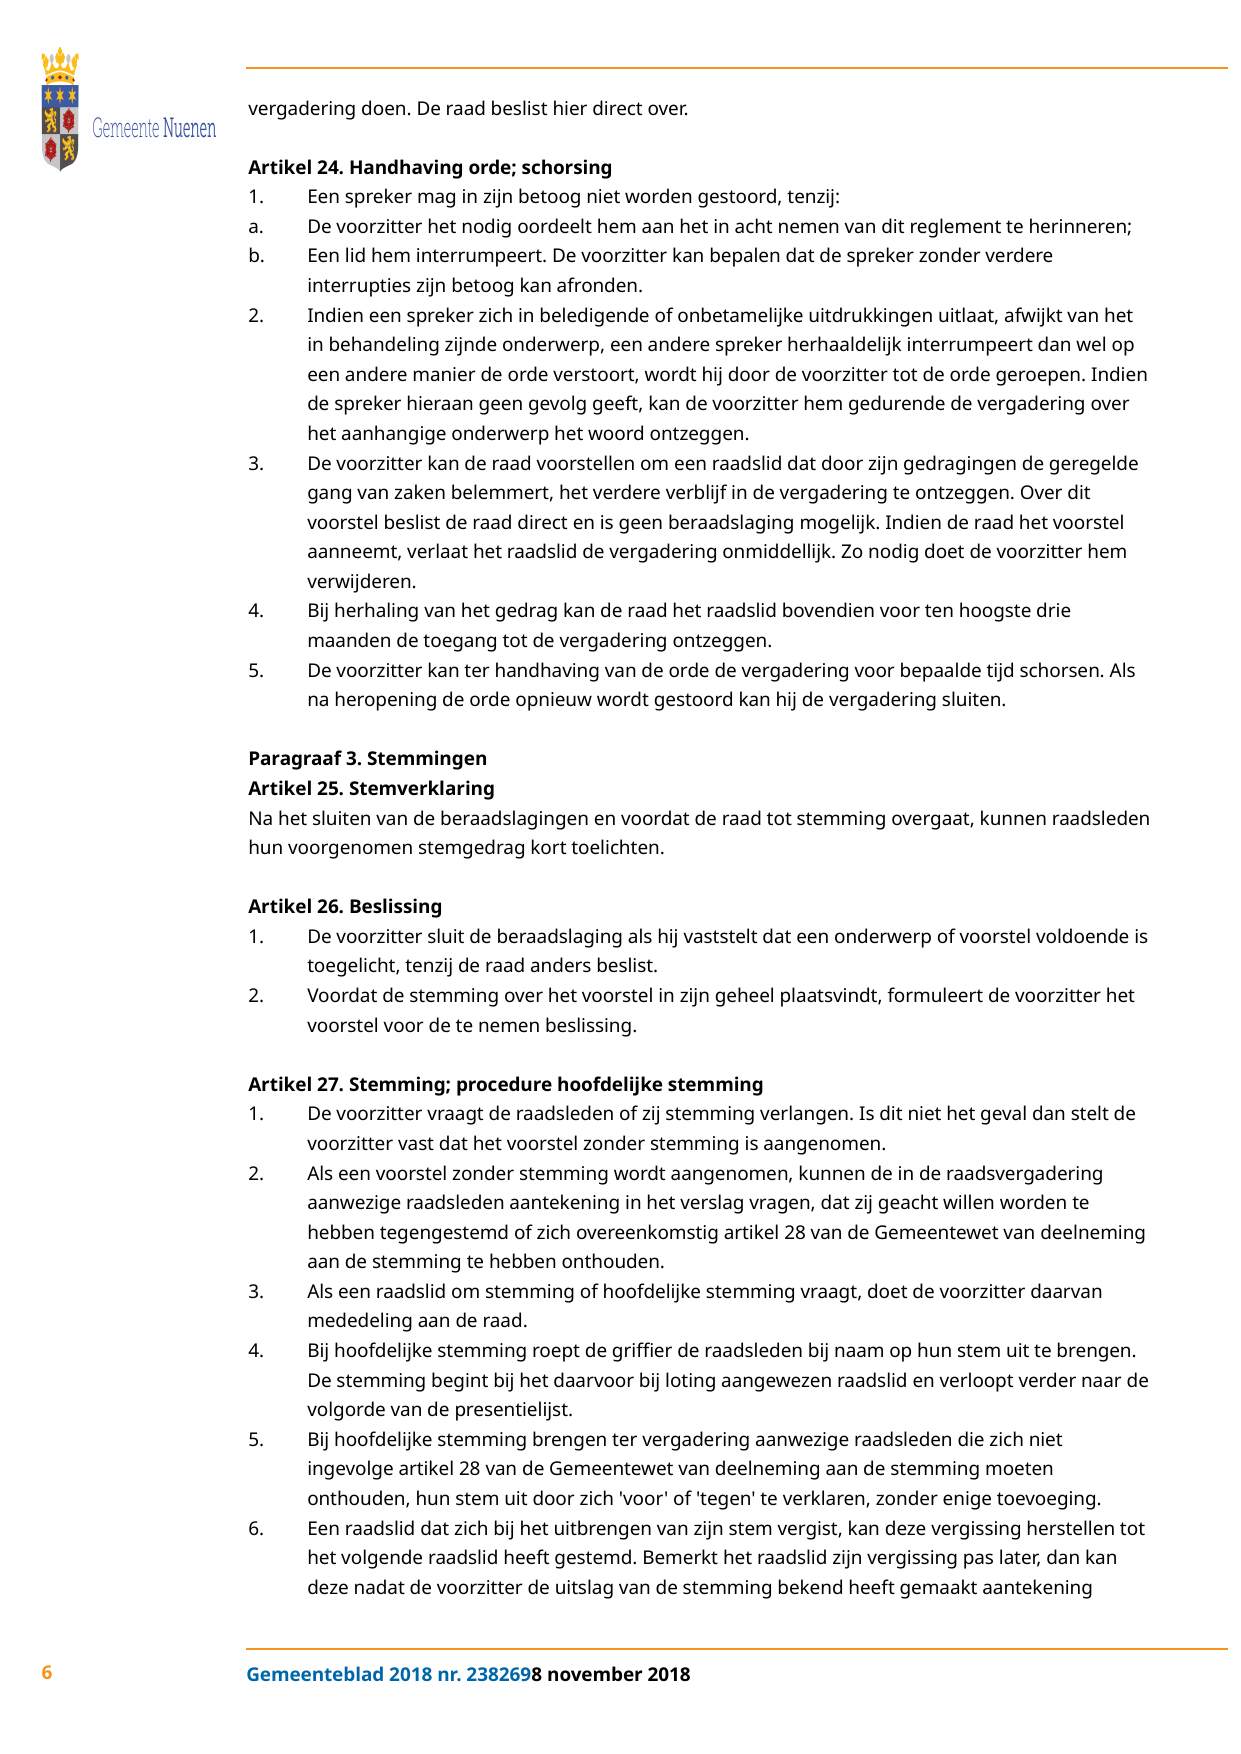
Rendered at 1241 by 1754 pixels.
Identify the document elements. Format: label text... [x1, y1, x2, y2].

list De voorzitter vraagt de raadsleden of zij stemming verlangen. Is dit niet het geval dan stelt de voorzitter vast dat het voorstel zonder stemming is aangenomen. [248, 1101, 1152, 1156]
text Artikel 24. Handhaving orde; schorsing [248, 154, 1152, 180]
list Bij hoofdelijke stemming brengen ter vergadering aanwezige raadsleden die zich niet ingevolge artikel 28 van de Gemeentewet van deelneming aan de stemming moeten onthouden, hun stem uit door zich 'voor' of 'tegen' te verklaren, zonder enige toevoeging. [248, 1426, 1152, 1511]
list Een spreker mag in zijn betoog niet worden gestoord, tenzij: [248, 183, 1152, 209]
list De voorzitter kan de raad voorstellen om een raadslid dat door zijn gedragingen de geregelde gang van zaken belemmert, het verdere verblijf in de vergadering te ontzeggen. Over dit voorstel beslist de raad direct en is geen beraadslaging mogelijk. Indien de raad het voorstel aanneemt, verlaat het raadslid de vergadering onmiddellijk. Zo nodig doet de voorzitter hem verwijderen. [248, 450, 1152, 594]
list De voorzitter kan ter handhaving van de orde de vergadering voor bepaalde tijd schorsen. Als na heropening de orde opnieuw wordt gestoord kan hij de vergadering sluiten. [248, 657, 1152, 712]
list Voordat de stemming over het voorstel in zijn geheel plaatsvindt, formuleert de voorzitter het voorstel voor de te nemen beslissing. [248, 982, 1152, 1038]
text Paragraaf 3. Stemmingen [248, 746, 1152, 771]
text Artikel 26. Beslissing [248, 893, 1152, 919]
text Na het sluiten van de beraadslagingen en voordat de raad tot stemming overgaat, kunnen raadsleden hun voorgenomen stemgedrag kort toelichten. [248, 805, 1152, 860]
list Bij herhaling van het gedrag kan de raad het raadslid bovendien voor ten hoogste drie maanden de toegang tot de vergadering ontzeggen. [248, 598, 1152, 653]
list Als een voorstel zonder stemming wordt aangenomen, kunnen de in de raadsvergadering aanwezige raadsleden aantekening in het verslag vragen, dat zij geacht willen worden te hebben tegengestemd of zich overeenkomstig artikel 28 van de Gemeentewet van deelneming aan de stemming te hebben onthouden. [248, 1160, 1152, 1274]
list De voorzitter sluit de beraadslaging als hij vaststelt dat een onderwerp of voorstel voldoende is toegelicht, tenzij de raad anders beslist. [248, 923, 1152, 978]
list Bij hoofdelijke stemming roept de griffier de raadsleden bij naam op hun stem uit te brengen. De stemming begint bij het daarvoor bij loting aangewezen raadslid en verloopt verder naar de volgorde van de presentielijst. [248, 1337, 1152, 1422]
list Als een raadslid om stemming of hoofdelijke stemming vraagt, doet de voorzitter daarvan mededeling aan de raad. [248, 1278, 1152, 1333]
list Een raadslid dat zich bij het uitbrengen van zijn stem vergist, kan deze vergissing herstellen tot het volgende raadslid heeft gestemd. Bemerkt het raadslid zijn vergissing pas later, dan kan deze nadat de voorzitter de uitslag van de stemming bekend heeft gemaakt aantekening [248, 1515, 1152, 1600]
text vergadering doen. De raad beslist hier direct over. [248, 95, 1152, 121]
list Een lid hem interrumpeert. De voorzitter kan bepalen dat de spreker zonder verdere interrupties zijn betoog kan afronden. [248, 243, 1152, 298]
text Artikel 27. Stemming; procedure hoofdelijke stemming [248, 1071, 1152, 1097]
text Artikel 25. Stemverklaring [248, 775, 1152, 801]
picture [41, 47, 231, 172]
list De voorzitter het nodig oordeelt hem aan het in acht nemen van dit reglement te herinneren; [248, 213, 1152, 239]
list Indien een spreker zich in beledigende of onbetamelijke uitdrukkingen uitlaat, afwijkt van het in behandeling zijnde onderwerp, een andere spreker herhaaldelijk interrumpeert dan wel op een andere manier de orde verstoort, wordt hij door de voorzitter tot de orde geroepen. Indien de spreker hieraan geen gevolg geeft, kan de voorzitter hem gedurende de vergadering over het aanhangige onderwerp het woord ontzeggen. [248, 302, 1152, 446]
